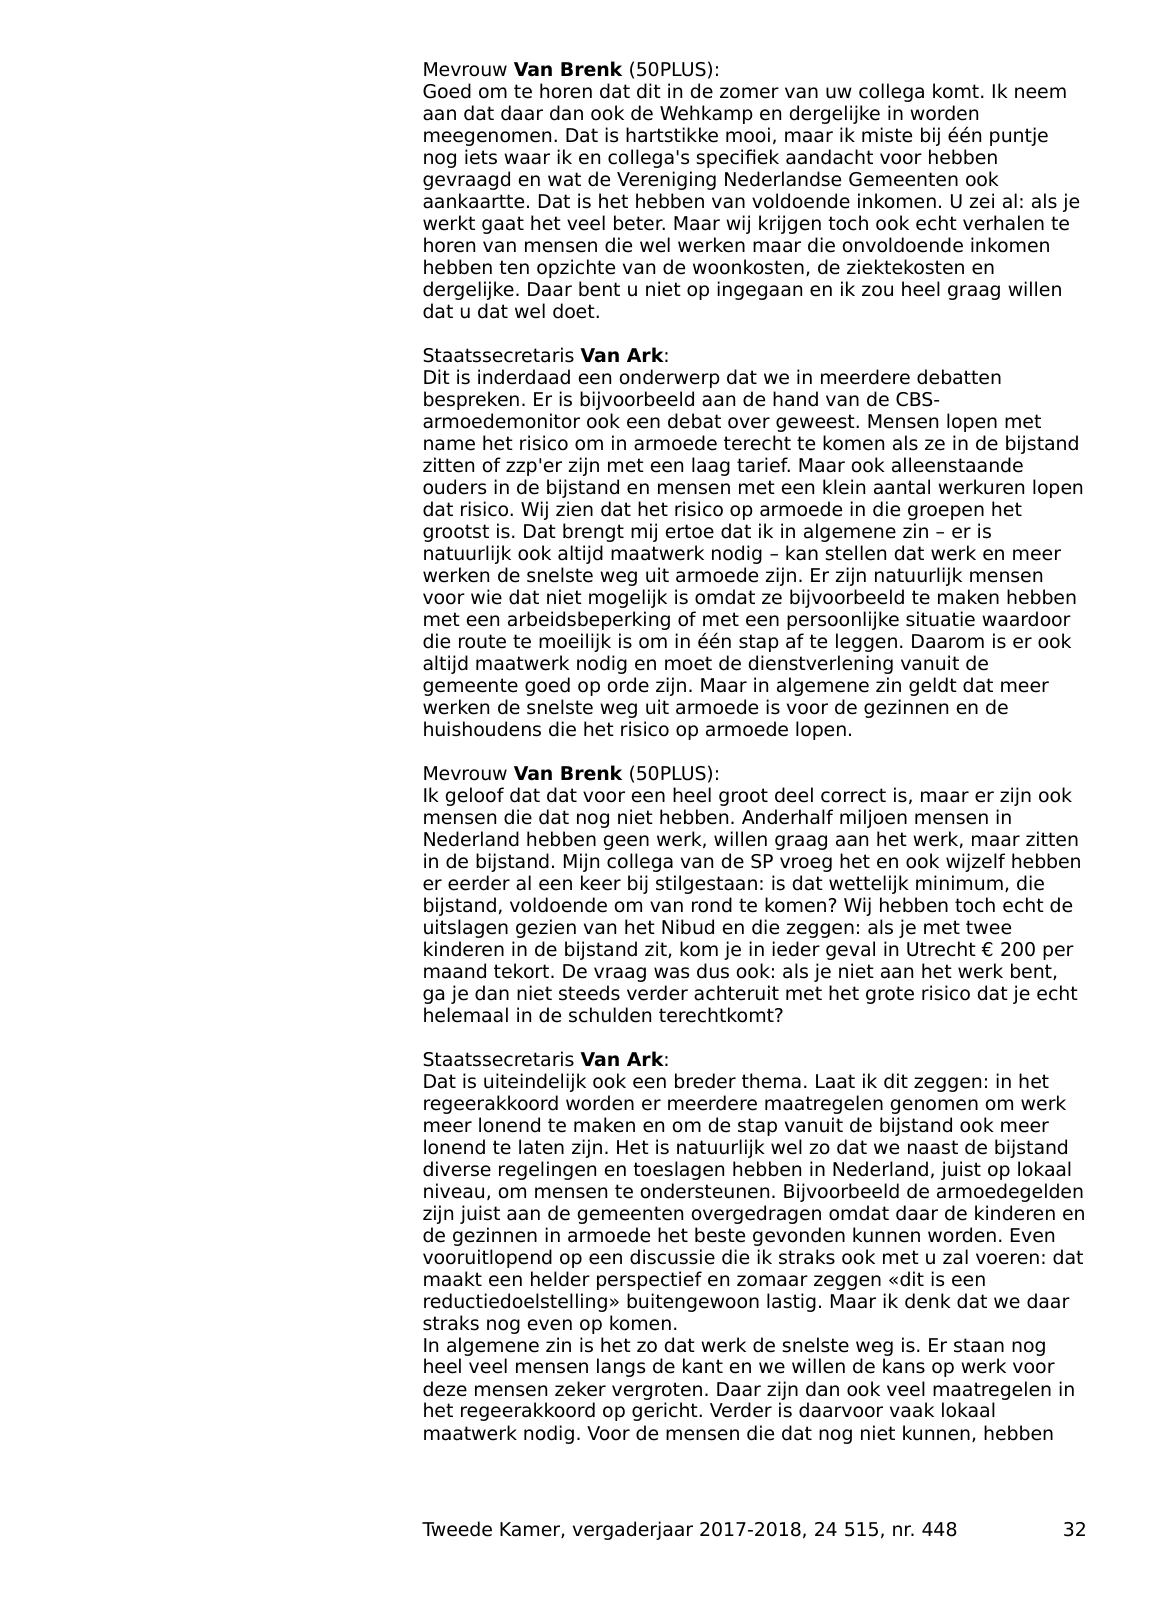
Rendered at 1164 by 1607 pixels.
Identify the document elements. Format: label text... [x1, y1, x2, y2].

text Staatssecretaris Van Ark: [422, 1049, 1087, 1071]
text Goed om te horen dat dit in de zomer van uw collega komt. Ik neem aan dat daar dan ook de Wehkamp en dergelijke in worden meegenomen. Dat is hartstikke mooi, maar ik miste bij één puntje nog iets waar ik en collega's specifiek aandacht voor hebben gevraagd en wat de Vereniging Nederlandse Gemeenten ook aankaartte. Dat is het hebben van voldoende inkomen. U zei al: als je werkt gaat het veel beter. Maar wij krijgen toch ook echt verhalen te horen van mensen die wel werken maar die onvoldoende inkomen hebben ten opzichte van de woonkosten, de ziektekosten en dergelijke. Daar bent u niet op ingegaan en ik zou heel graag willen dat u dat wel doet. [422, 81, 1087, 323]
text Staatssecretaris Van Ark: [422, 345, 1087, 367]
text Dat is uiteindelijk ook een breder thema. Laat ik dit zeggen: in het regeerakkoord worden er meerdere maatregelen genomen om werk meer lonend te maken en om de stap vanuit de bijstand ook meer lonend te laten zijn. Het is natuurlijk wel zo dat we naast de bijstand diverse regelingen en toeslagen hebben in Nederland, juist op lokaal niveau, om mensen te ondersteunen. Bijvoorbeeld de armoedegelden zijn juist aan de gemeenten overgedragen omdat daar de kinderen en de gezinnen in armoede het beste gevonden kunnen worden. Even vooruitlopend op een discussie die ik straks ook met u zal voeren: dat maakt een helder perspectief en zomaar zeggen «dit is een reductiedoelstelling» buitengewoon lastig. Maar ik denk dat we daar straks nog even op komen. [422, 1071, 1087, 1334]
text In algemene zin is het zo dat werk de snelste weg is. Er staan nog heel veel mensen langs de kant en we willen de kans op werk voor deze mensen zeker vergroten. Daar zijn dan ook veel maatregelen in het regeerakkoord op gericht. Verder is daarvoor vaak lokaal maatwerk nodig. Voor de mensen die dat nog niet kunnen, hebben [422, 1334, 1087, 1444]
text Mevrouw Van Brenk (50PLUS): [422, 763, 1087, 785]
text Mevrouw Van Brenk (50PLUS): [422, 59, 1087, 81]
text Ik geloof dat dat voor een heel groot deel correct is, maar er zijn ook mensen die dat nog niet hebben. Anderhalf miljoen mensen in Nederland hebben geen werk, willen graag aan het werk, maar zitten in de bijstand. Mijn collega van de SP vroeg het en ook wijzelf hebben er eerder al een keer bij stilgestaan: is dat wettelijk minimum, die bijstand, voldoende om van rond te komen? Wij hebben toch echt de uitslagen gezien van het Nibud en die zeggen: als je met twee kinderen in de bijstand zit, kom je in ieder geval in Utrecht € 200 per maand tekort. De vraag was dus ook: als je niet aan het werk bent, ga je dan niet steeds verder achteruit met het grote risico dat je echt helemaal in de schulden terechtkomt? [422, 785, 1087, 1027]
text Dit is inderdaad een onderwerp dat we in meerdere debatten bespreken. Er is bijvoorbeeld aan de hand van de CBS-armoedemonitor ook een debat over geweest. Mensen lopen met name het risico om in armoede terecht te komen als ze in de bijstand zitten of zzp'er zijn met een laag tarief. Maar ook alleenstaande ouders in de bijstand en mensen met een klein aantal werkuren lopen dat risico. Wij zien dat het risico op armoede in die groepen het grootst is. Dat brengt mij ertoe dat ik in algemene zin – er is natuurlijk ook altijd maatwerk nodig – kan stellen dat werk en meer werken de snelste weg uit armoede zijn. Er zijn natuurlijk mensen voor wie dat niet mogelijk is omdat ze bijvoorbeeld te maken hebben met een arbeidsbeperking of met een persoonlijke situatie waardoor die route te moeilijk is om in één stap af te leggen. Daarom is er ook altijd maatwerk nodig en moet de dienstverlening vanuit de gemeente goed op orde zijn. Maar in algemene zin geldt dat meer werken de snelste weg uit armoede is voor de gezinnen en de huishoudens die het risico op armoede lopen. [422, 367, 1087, 741]
